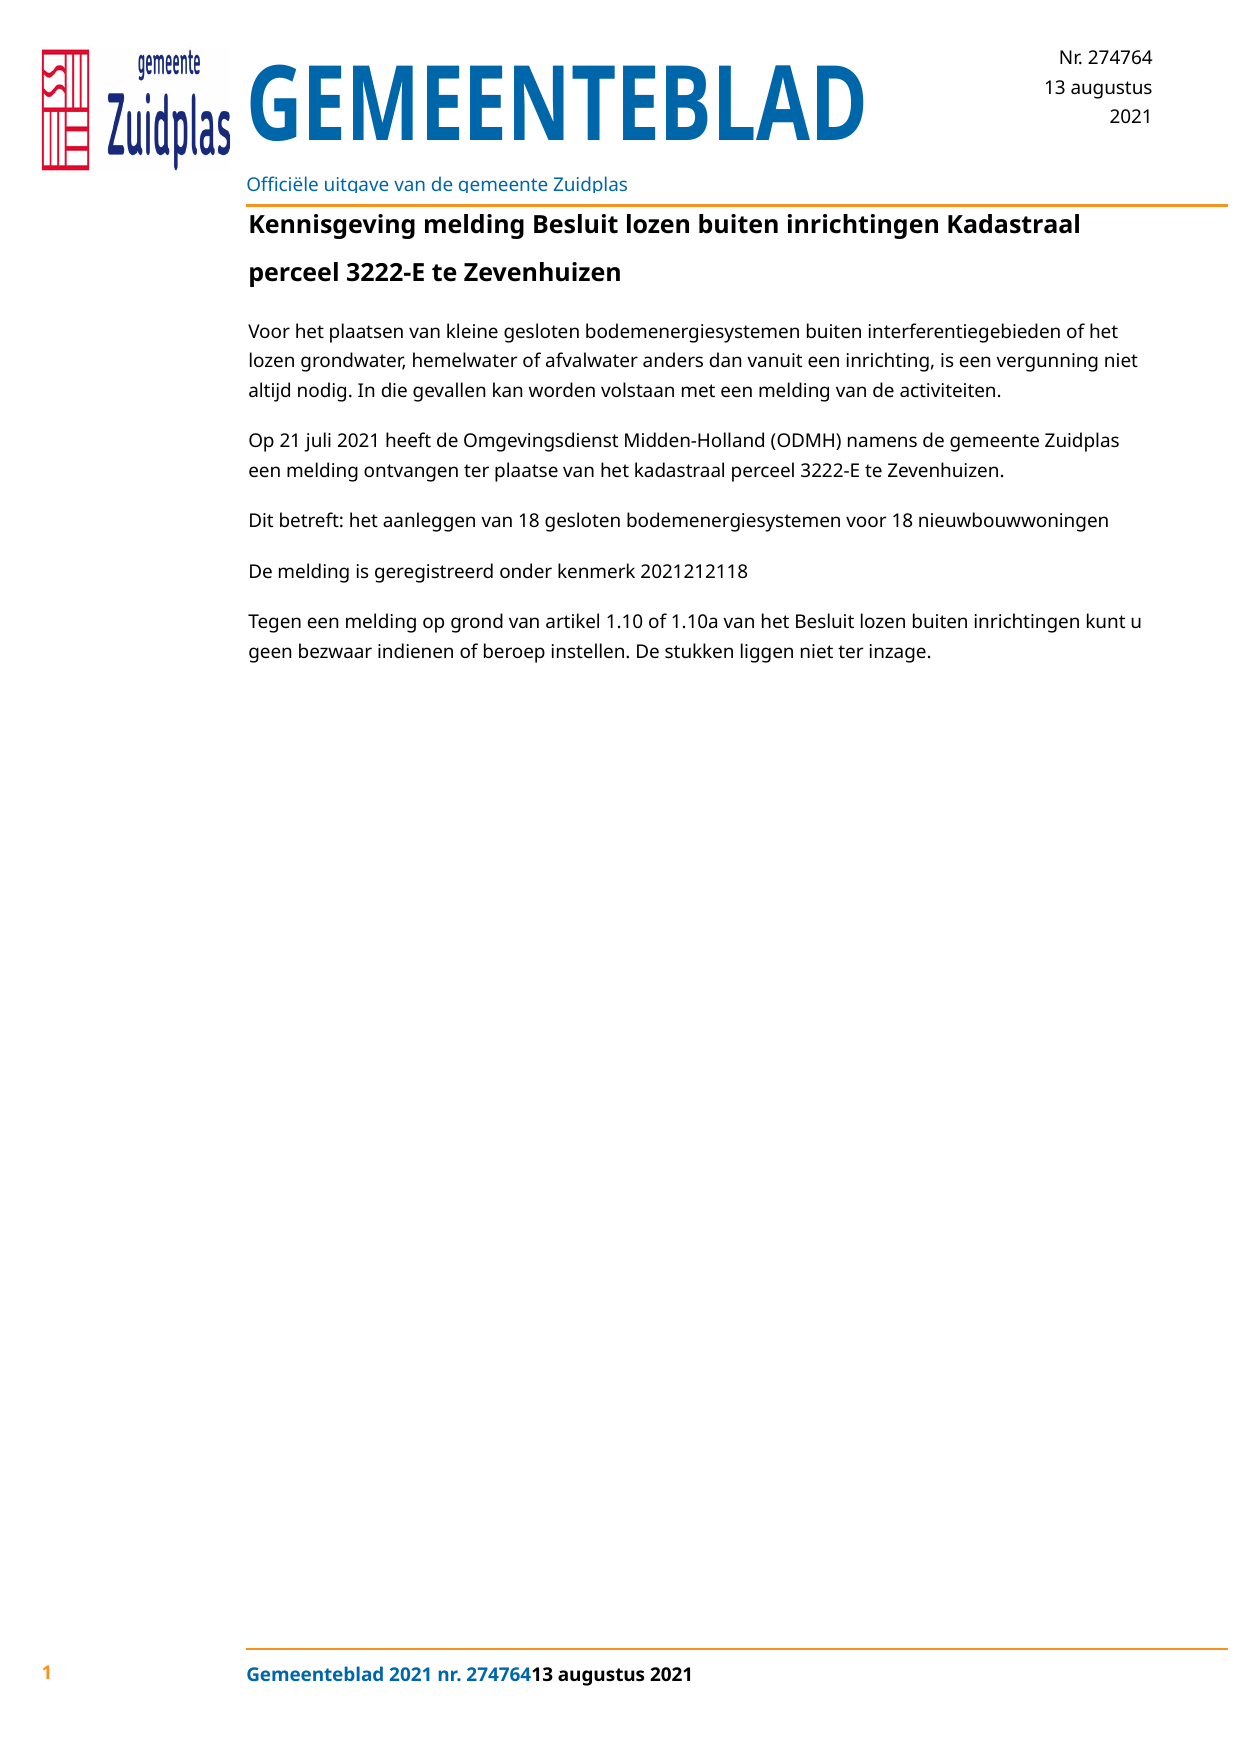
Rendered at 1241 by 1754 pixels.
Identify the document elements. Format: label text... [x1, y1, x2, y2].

text Dit betreft: het aanleggen van 18 gesloten bodemenergiesystemen voor 18 nieuwbouwwoningen [248, 507, 1152, 533]
text Op 21 juli 2021 heeft de Omgevingsdienst Midden-Holland (ODMH) namens de gemeente Zuidplas een melding ontvangen ter plaatse van het kadastraal perceel 3222-E te Zevenhuizen. [248, 427, 1152, 483]
text Voor het plaatsen van kleine gesloten bodemenergiesystemen buiten interferentiegebieden of het lozen grondwater, hemelwater of afvalwater anders dan vanuit een inrichting, is een vergunning niet altijd nodig. In die gevallen kan worden volstaan met een melding van de activiteiten. [248, 318, 1152, 403]
text Tegen een melding op grond van artikel 1.10 of 1.10a van het Besluit lozen buiten inrichtingen kunt u geen bezwaar indienen of beroep instellen. De stukken liggen niet ter inzage. [248, 608, 1152, 664]
text De melding is geregistreerd onder kenmerk 2021212118 [248, 558, 1152, 584]
picture [41, 47, 231, 172]
text Kennisgeving melding Besluit lozen buiten inrichtingen Kadastraal perceel 3222-E te Zevenhuizen [248, 207, 1152, 288]
